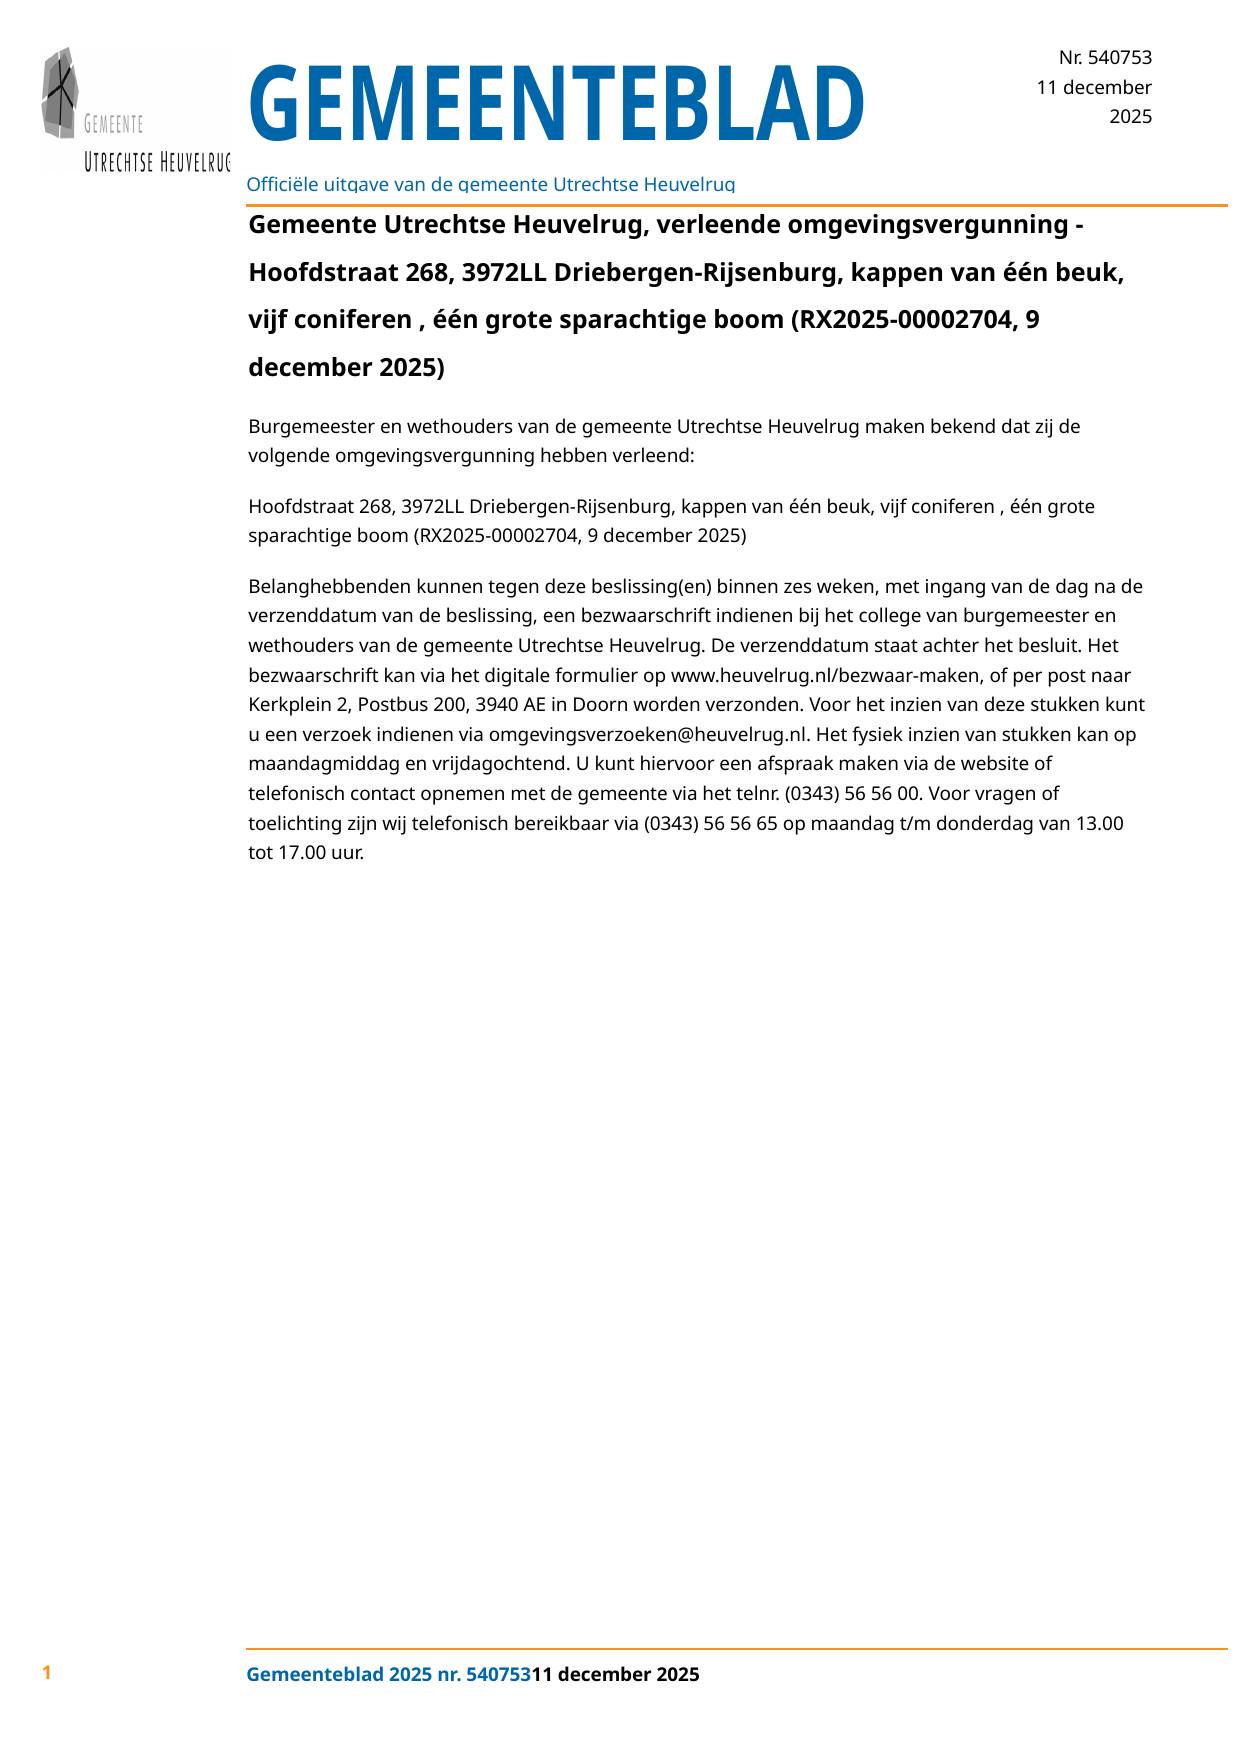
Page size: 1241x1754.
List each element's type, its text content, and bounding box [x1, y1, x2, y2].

text Belanghebbenden kunnen tegen deze beslissing(en) binnen zes weken, met ingang van de dag na de verzenddatum van de beslissing, een bezwaarschrift indienen bij het college van burgemeester en wethouders van de gemeente Utrechtse Heuvelrug. De verzenddatum staat achter het besluit. Het bezwaarschrift kan via het digitale formulier op www.heuvelrug.nl/bezwaar-maken, of per post naar Kerkplein 2, Postbus 200, 3940 AE in Doorn worden verzonden. Voor het inzien van deze stukken kunt u een verzoek indienen via omgevingsverzoeken@heuvelrug.nl. Het fysiek inzien van stukken kan op maandagmiddag en vrijdagochtend. U kunt hiervoor een afspraak maken via de website of telefonisch contact opnemen met de gemeente via het telnr. (0343) 56 56 00. Voor vragen of toelichting zijn wij telefonisch bereikbaar via (0343) 56 56 65 op maandag t/m donderdag van 13.00 tot 17.00 uur. [248, 573, 1152, 865]
text Hoofdstraat 268, 3972LL Driebergen-Rijsenburg, kappen van één beuk, vijf coniferen , één grote sparachtige boom (RX2025-00002704, 9 december 2025) [248, 493, 1152, 548]
text Burgemeester en wethouders van de gemeente Utrechtse Heuvelrug maken bekend dat zij de volgende omgevingsvergunning hebben verleend: [248, 413, 1152, 468]
text Gemeente Utrechtse Heuvelrug, verleende omgevingsvergunning - Hoofdstraat 268, 3972LL Driebergen-Rijsenburg, kappen van één beuk, vijf coniferen , één grote sparachtige boom (RX2025-00002704, 9 december 2025) [248, 207, 1152, 384]
picture [41, 47, 231, 172]
